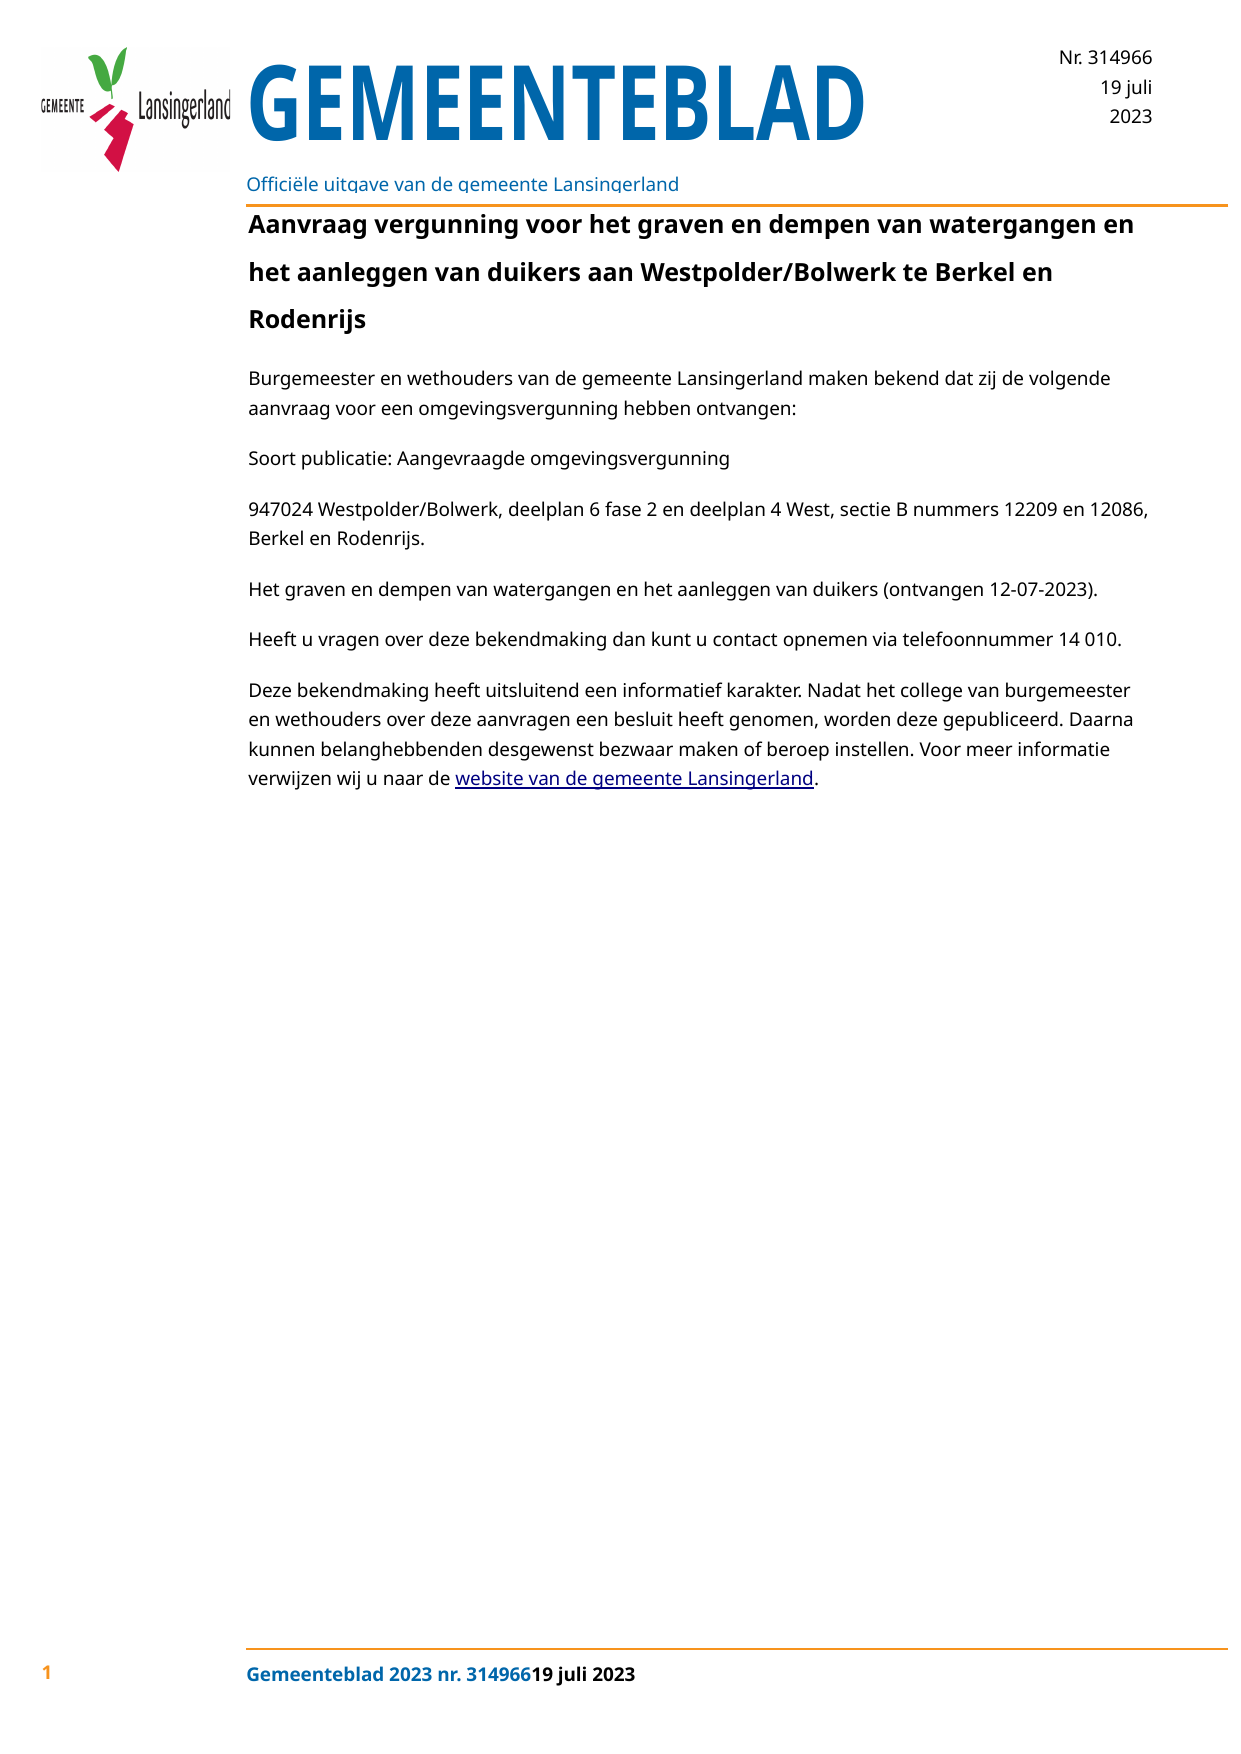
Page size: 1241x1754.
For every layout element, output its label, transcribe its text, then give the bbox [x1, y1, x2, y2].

text Soort publicatie: Aangevraagde omgevingsvergunning [248, 446, 1152, 471]
text Burgemeester en wethouders van de gemeente Lansingerland maken bekend dat zij de volgende aanvraag voor een omgevingsvergunning hebben ontvangen: [248, 366, 1152, 421]
text Het graven en dempen van watergangen en het aanleggen van duikers (ontvangen 12-07-2023). [248, 576, 1152, 602]
text Heeft u vragen over deze bekendmaking dan kunt u contact opnemen via telefoonnummer 14 010. [248, 626, 1152, 652]
text 947024 Westpolder/Bolwerk, deelplan 6 fase 2 en deelplan 4 West, sectie B nummers 12209 en 12086, Berkel en Rodenrijs. [248, 496, 1152, 551]
text Deze bekendmaking heeft uitsluitend een informatief karakter. Nadat het college van burgemeester en wethouders over deze aanvragen een besluit heeft genomen, worden deze gepubliceerd. Daarna kunnen belanghebbenden desgewenst bezwaar maken of beroep instellen. Voor meer informatie verwijzen wij u naar de website van de gemeente Lansingerland. [248, 677, 1152, 791]
text Aanvraag vergunning voor het graven en dempen van watergangen en het aanleggen van duikers aan Westpolder/Bolwerk te Berkel en Rodenrijs [248, 207, 1152, 336]
picture [41, 47, 231, 172]
